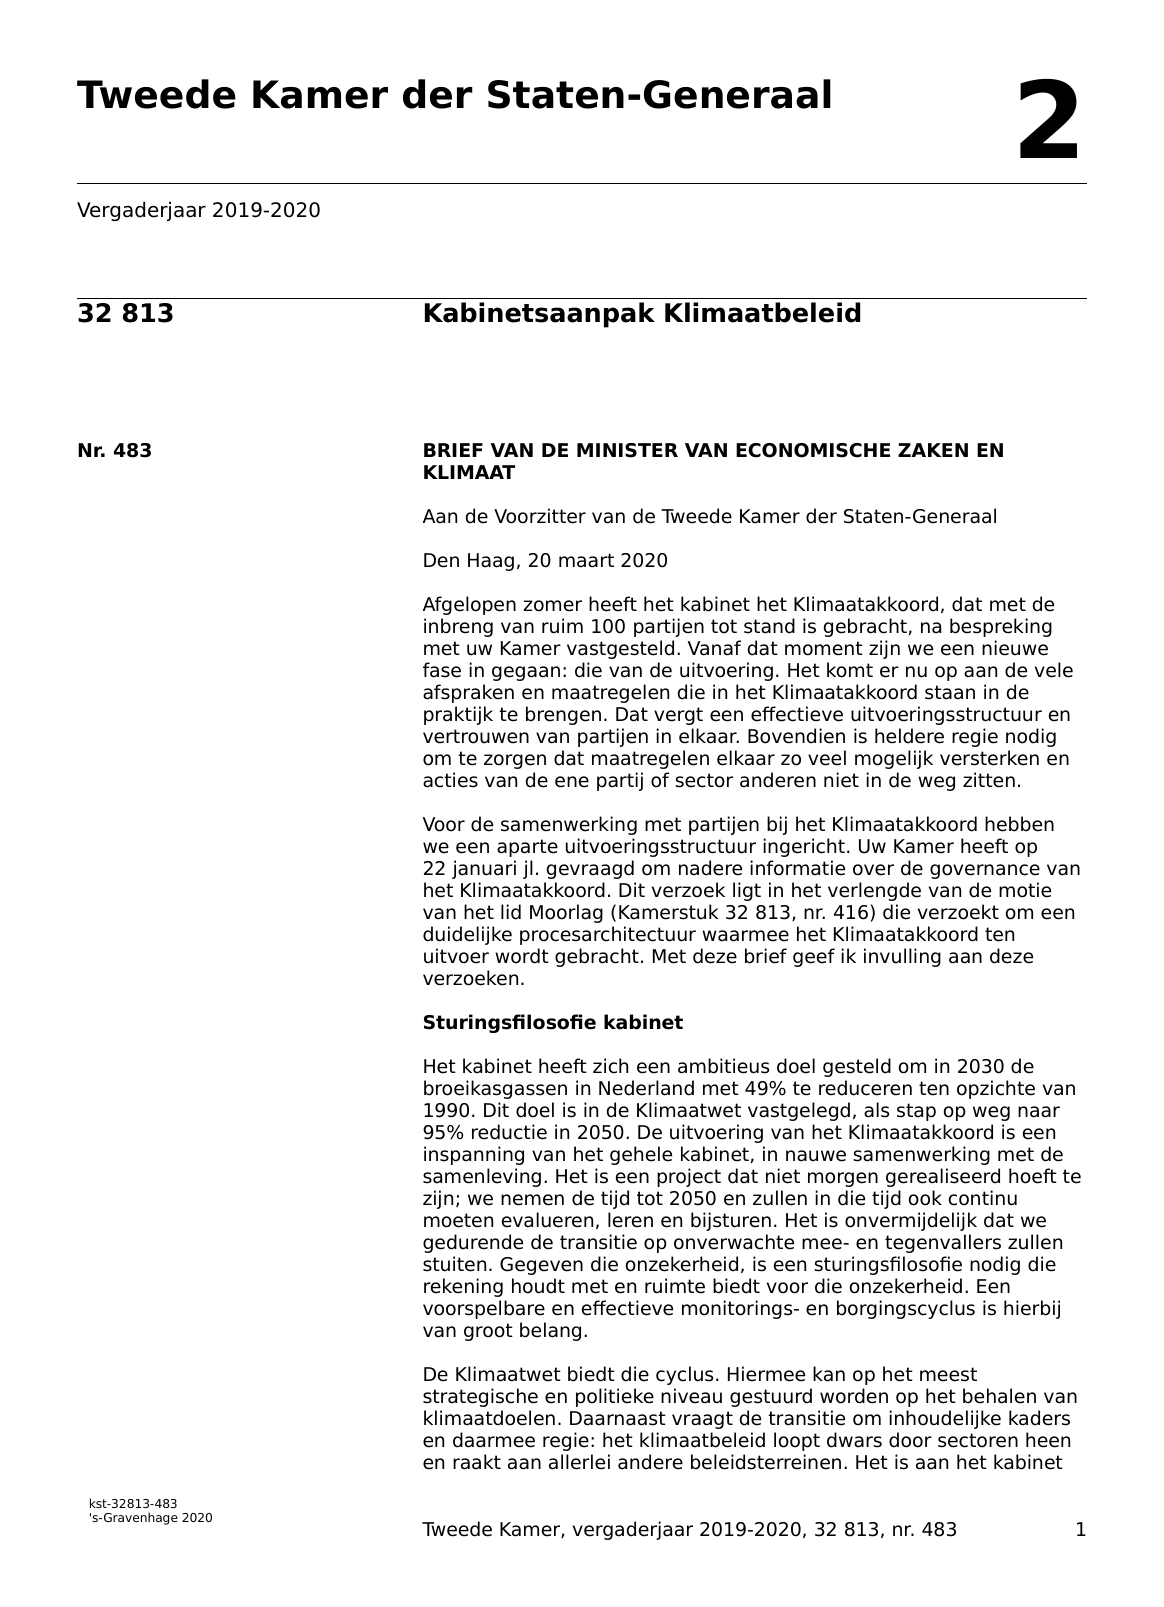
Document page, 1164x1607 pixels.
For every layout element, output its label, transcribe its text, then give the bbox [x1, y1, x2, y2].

subtitle Sturingsfilosofie kabinet [422, 1012, 1087, 1034]
text De Klimaatwet biedt die cyclus. Hiermee kan op het meest strategische en politieke niveau gestuurd worden op het behalen van klimaatdoelen. Daarnaast vraagt de transitie om inhoudelijke kaders en daarmee regie: het klimaatbeleid loopt dwars door sectoren heen en raakt aan allerlei andere beleidsterreinen. Het is aan het kabinet [422, 1364, 1087, 1474]
text 's-Gravenhage 2020 [88, 1511, 323, 1525]
subtitle 32 813 Kabinetsaanpak Klimaatbeleid [77, 299, 1087, 329]
table_header 2 [886, 59, 1087, 183]
table_cell Vergaderjaar 2019-2020 [77, 184, 1087, 298]
text Voor de samenwerking met partijen bij het Klimaatakkoord hebben we een aparte uitvoeringsstructuur ingericht. Uw Kamer heeft op 22 januari jl. gevraagd om nadere informatie over de governance van het Klimaatakkoord. Dit verzoek ligt in het verlengde van de motie van het lid Moorlag (Kamerstuk 32 813, nr. 416) die verzoekt om een duidelijke procesarchitectuur waarmee het Klimaatakkoord ten uitvoer wordt gebracht. Met deze brief geef ik invulling aan deze verzoeken. [422, 814, 1087, 990]
text Het kabinet heeft zich een ambitieus doel gesteld om in 2030 de broeikasgassen in Nederland met 49% te reduceren ten opzichte van 1990. Dit doel is in de Klimaatwet vastgelegd, als stap op weg naar 95% reductie in 2050. De uitvoering van het Klimaatakkoord is een inspanning van het gehele kabinet, in nauwe samenwerking met de samenleving. Het is een project dat niet morgen gerealiseerd hoeft te zijn; we nemen de tijd tot 2050 en zullen in die tijd ook continu moeten evalueren, leren en bijsturen. Het is onvermijdelijk dat we gedurende de transitie op onverwachte mee- en tegenvallers zullen stuiten. Gegeven die onzekerheid, is een sturingsfilosofie nodig die rekening houdt met en ruimte biedt voor die onzekerheid. Een voorspelbare en effectieve monitorings- en borgingscyclus is hierbij van groot belang. [422, 1056, 1087, 1342]
text kst-32813-483 [88, 1497, 323, 1511]
text Afgelopen zomer heeft het kabinet het Klimaatakkoord, dat met de inbreng van ruim 100 partijen tot stand is gebracht, na bespreking met uw Kamer vastgesteld. Vanaf dat moment zijn we een nieuwe fase in gegaan: die van de uitvoering. Het komt er nu op aan de vele afspraken en maatregelen die in het Klimaatakkoord staan in de praktijk te brengen. Dat vergt een effectieve uitvoeringsstructuur en vertrouwen van partijen in elkaar. Bovendien is heldere regie nodig om te zorgen dat maatregelen elkaar zo veel mogelijk versterken en acties van de ene partij of sector anderen niet in de weg zitten. [422, 594, 1087, 792]
subtitle Nr. 483 BRIEF VAN DE MINISTER VAN ECONOMISCHE ZAKEN EN KLIMAAT [77, 440, 1087, 484]
table_header Tweede Kamer der Staten-Generaal [77, 59, 886, 183]
text Aan de Voorzitter van de Tweede Kamer der Staten-Generaal [422, 506, 1087, 528]
text Den Haag, 20 maart 2020 [422, 550, 1087, 572]
